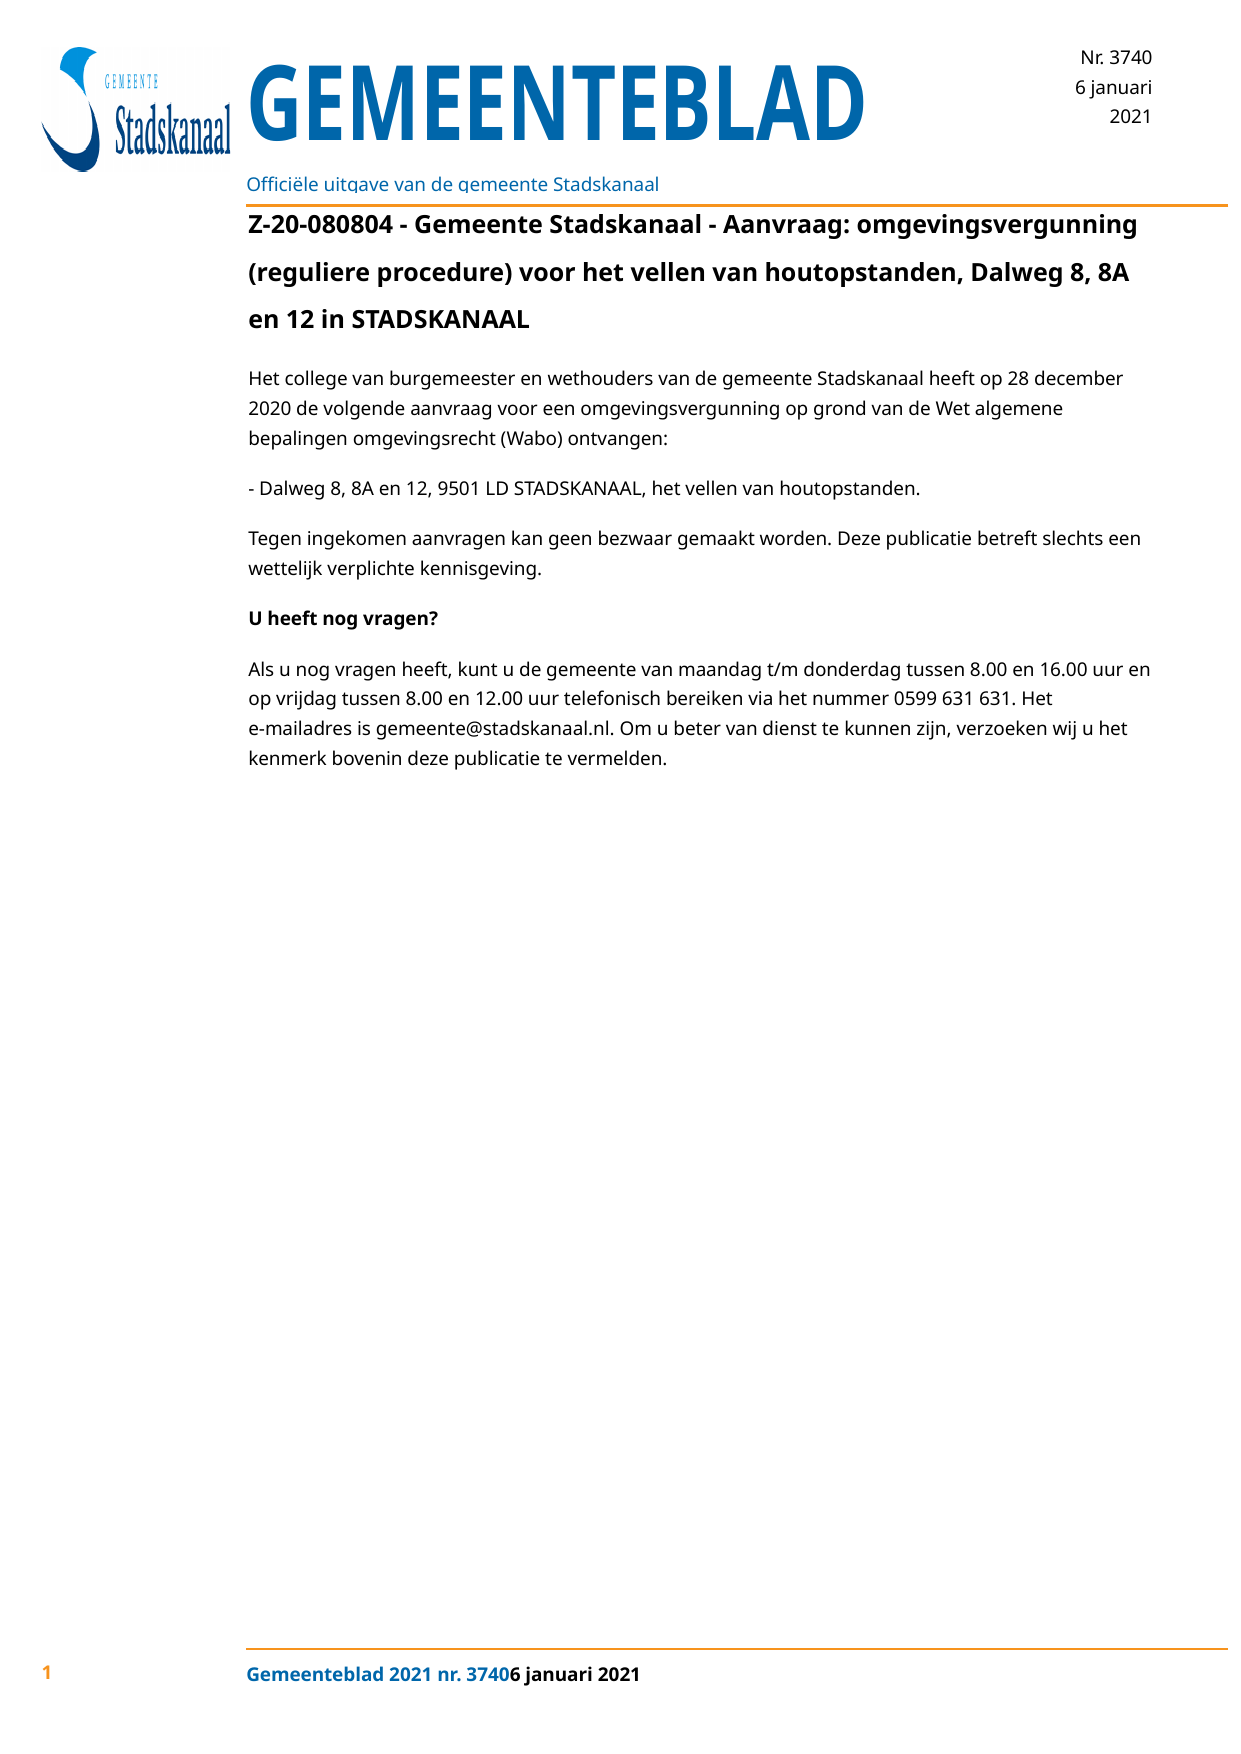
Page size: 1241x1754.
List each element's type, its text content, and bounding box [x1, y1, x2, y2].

picture [41, 47, 231, 172]
text Tegen ingekomen aanvragen kan geen bezwaar gemaakt worden. Deze publicatie betreft slechts een wettelijk verplichte kennisgeving. [248, 526, 1152, 581]
text Z-20-080804 - Gemeente Stadskanaal - Aanvraag: omgevingsvergunning (reguliere procedure) voor het vellen van houtopstanden, Dalweg 8, 8A en 12 in STADSKANAAL [248, 207, 1152, 336]
text Het college van burgemeester en wethouders van de gemeente Stadskanaal heeft op 28 december 2020 de volgende aanvraag voor een omgevingsvergunning op grond van de Wet algemene bepalingen omgevingsrecht (Wabo) ontvangen: [248, 366, 1152, 450]
text Als u nog vragen heeft, kunt u de gemeente van maandag t/m donderdag tussen 8.00 en 16.00 uur en op vrijdag tussen 8.00 en 12.00 uur telefonisch bereiken via het nummer 0599 631 631. Het e‑mailadres is gemeente@stadskanaal.nl. Om u beter van dienst te kunnen zijn, verzoeken wij u het kenmerk bovenin deze publicatie te vermelden. [248, 656, 1152, 770]
text U heeft nog vragen? [248, 606, 1152, 631]
text - Dalweg 8, 8A en 12, 9501 LD STADSKANAAL, het vellen van houtopstanden. [248, 475, 1152, 501]
